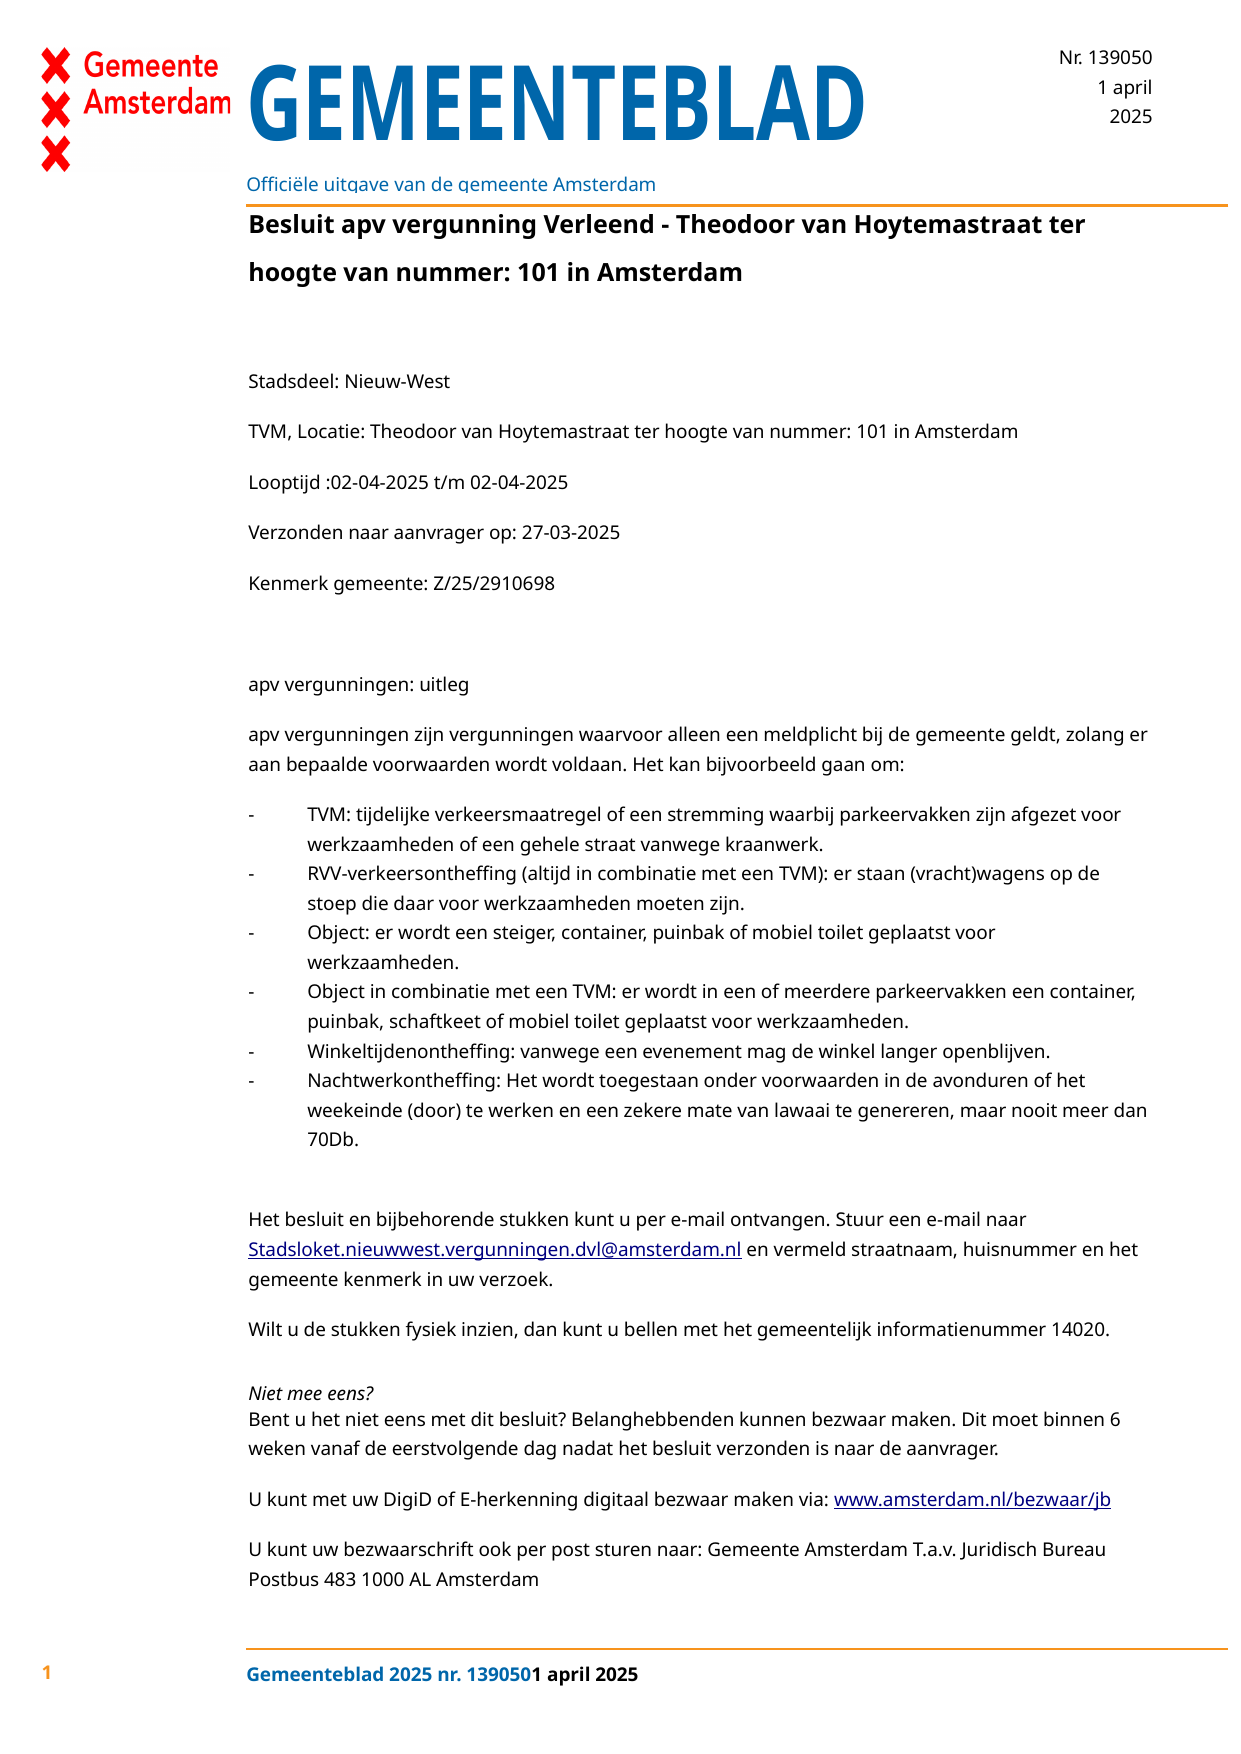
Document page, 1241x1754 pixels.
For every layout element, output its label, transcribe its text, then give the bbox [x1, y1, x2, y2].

text apv vergunningen zijn vergunningen waarvoor alleen een meldplicht bij de gemeente geldt, zolang er aan bepaalde voorwaarden wordt voldaan. Het kan bijvoorbeeld gaan om: [248, 721, 1152, 777]
text TVM, Locatie: Theodoor van Hoytemastraat ter hoogte van nummer: 101 in Amsterdam [248, 419, 1152, 444]
list RVV-verkeersontheffing (altijd in combinatie met een TVM): er staan (vracht)wagens op de stoep die daar voor werkzaamheden moeten zijn. [248, 860, 1152, 916]
text Looptijd :02-04-2025 t/m 02-04-2025 [248, 469, 1152, 495]
text Verzonden naar aanvrager op: 27-03-2025 [248, 519, 1152, 545]
list Winkeltijdenontheffing: vanwege een evenement mag de winkel langer openblijven. [248, 1038, 1152, 1064]
text Stadsdeel: Nieuw-West [248, 368, 1152, 394]
text Bent u het niet eens met dit besluit? Belanghebbenden kunnen bezwaar maken. Dit moet binnen 6 weken vanaf de eerstvolgende dag nadat het besluit verzonden is naar de aanvrager. [248, 1406, 1152, 1461]
text Wilt u de stukken fysiek inzien, dan kunt u bellen met het gemeentelijk informatienummer 14020. [248, 1316, 1152, 1342]
list Object: er wordt een steiger, container, puinbak of mobiel toilet geplaatst voor werkzaamheden. [248, 919, 1152, 975]
text U kunt uw bezwaarschrift ook per post sturen naar: Gemeente Amsterdam T.a.v. Juridisch Bureau Postbus 483 1000 AL Amsterdam [248, 1536, 1152, 1592]
text apv vergunningen: uitleg [248, 671, 1152, 697]
list TVM: tijdelijke verkeersmaatregel of een stremming waarbij parkeervakken zijn afgezet voor werkzaamheden of een gehele straat vanwege kraanwerk. [248, 801, 1152, 857]
text Het besluit en bijbehorende stukken kunt u per e-mail ontvangen. Stuur een e-mail naar Stadsloket.nieuwwest.vergunningen.dvl@amsterdam.nl en vermeld straatnaam, huisnummer en het gemeente kenmerk in uw verzoek. [248, 1207, 1152, 1292]
text Besluit apv vergunning Verleend - Theodoor van Hoytemastraat ter hoogte van nummer: 101 in Amsterdam [248, 207, 1152, 288]
list Object in combinatie met een TVM: er wordt in een of meerdere parkeervakken een container, puinbak, schaftkeet of mobiel toilet geplaatst voor werkzaamheden. [248, 979, 1152, 1034]
picture [41, 47, 231, 172]
text U kunt met uw DigiD of E-herkenning digitaal bezwaar maken via: www.amsterdam.nl/bezwaar/jb [248, 1486, 1152, 1512]
text Niet mee eens? [248, 1380, 1152, 1406]
list Nachtwerkontheffing: Het wordt toegestaan onder voorwaarden in de avonduren of het weekeinde (door) te werken en een zekere mate van lawaai te genereren, maar nooit meer dan 70Db. [248, 1067, 1152, 1152]
text Kenmerk gemeente: Z/25/2910698 [248, 570, 1152, 596]
